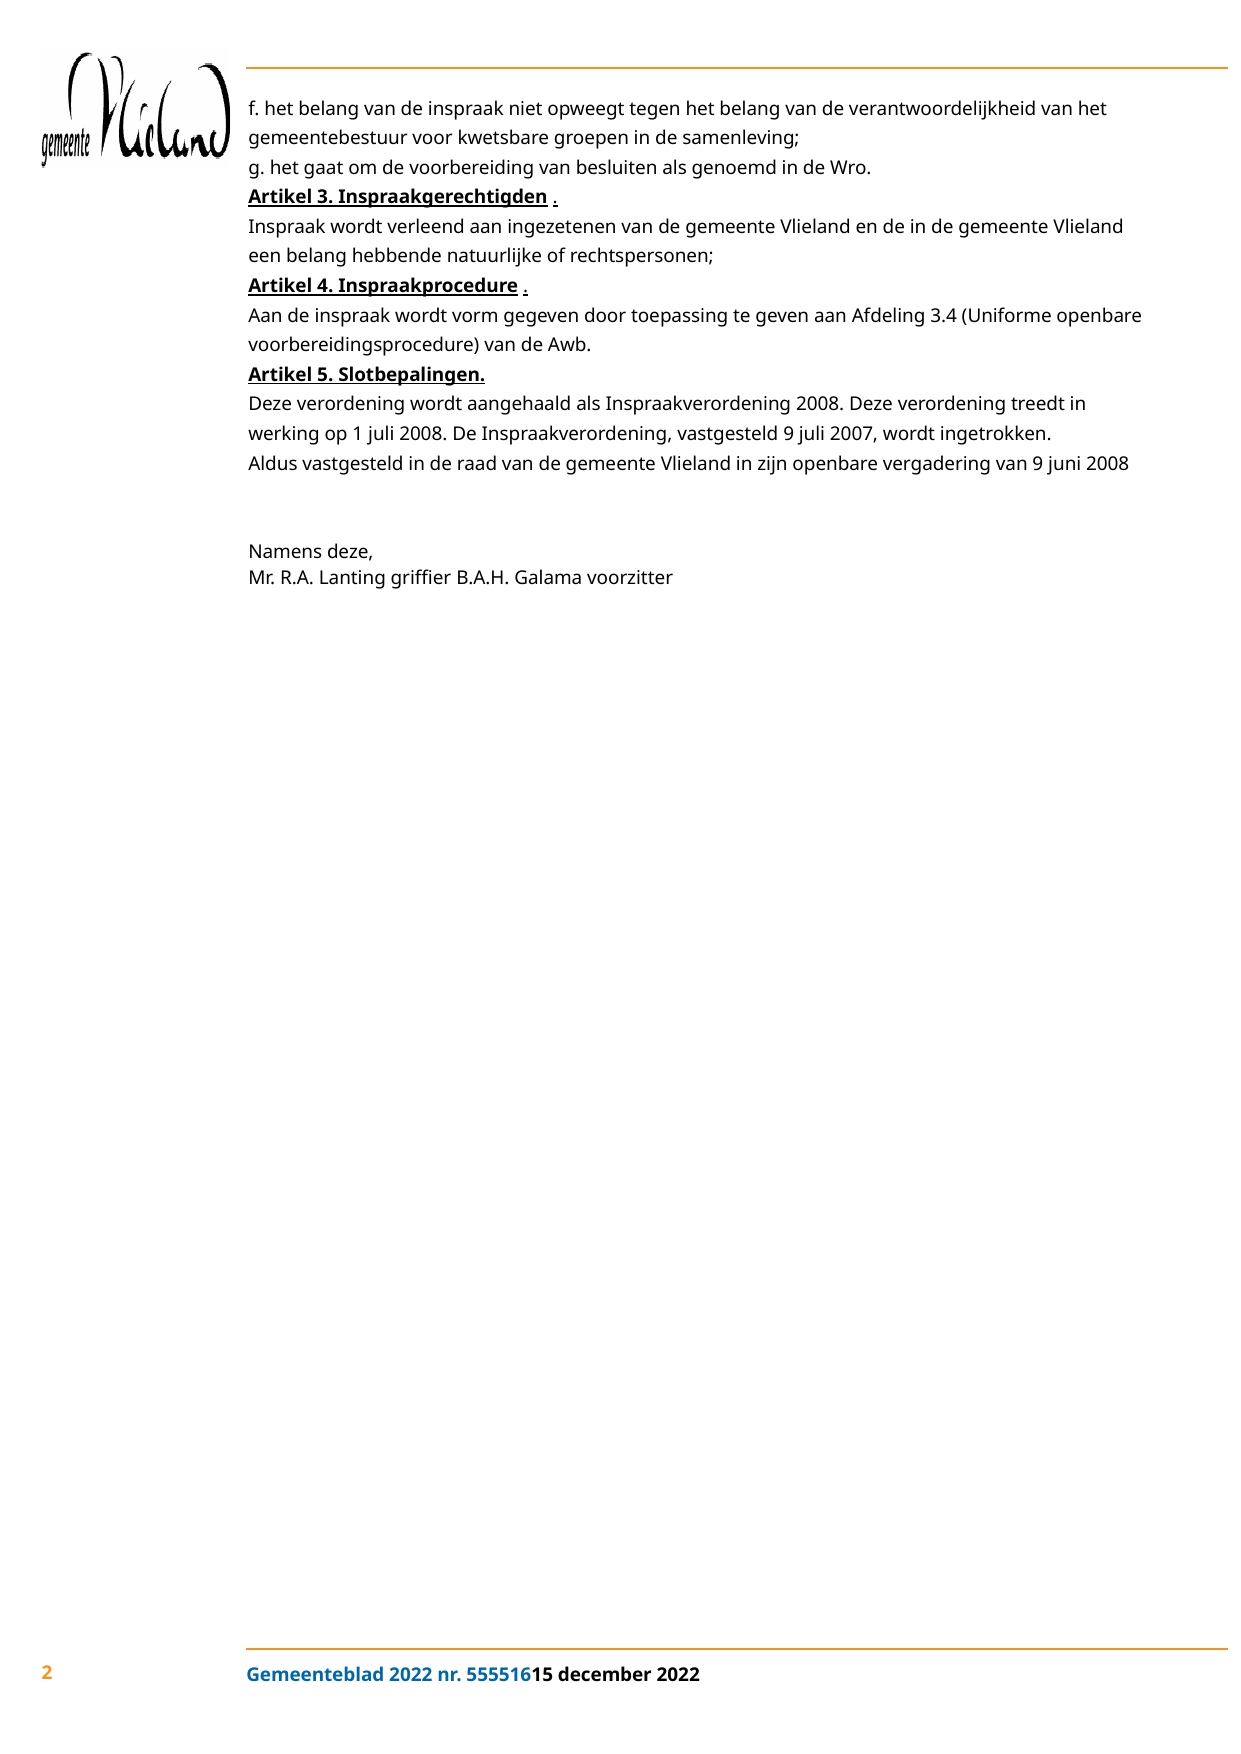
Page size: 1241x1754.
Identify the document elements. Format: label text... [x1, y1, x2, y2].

text Inspraak wordt verleend aan ingezetenen van de gemeente Vlieland en de in de gemeente Vlieland een belang hebbende natuurlijke of rechtspersonen; [248, 213, 1152, 268]
text g. het gaat om de voorbereiding van besluiten als genoemd in de Wro. [248, 154, 1152, 180]
picture [41, 47, 231, 172]
text Artikel 5. Slotbepalingen. [248, 361, 1152, 387]
text Deze verordening wordt aangehaald als Inspraakverordening 2008. Deze verordening treedt in werking op 1 juli 2008. De Inspraakverordening, vastgesteld 9 juli 2007, wordt ingetrokken. [248, 391, 1152, 446]
text Artikel 3. Inspraakgerechtigden . [248, 183, 1152, 209]
text Namens deze, [248, 538, 1152, 564]
text Mr. R.A. Lanting griffier B.A.H. Galama voorzitter [248, 564, 1152, 590]
text Artikel 4. Inspraakprocedure . [248, 272, 1152, 298]
text f. het belang van de inspraak niet opweegt tegen het belang van de verantwoordelijkheid van het gemeentebestuur voor kwetsbare groepen in de samenleving; [248, 95, 1152, 150]
text Aan de inspraak wordt vorm gegeven door toepassing te geven aan Afdeling 3.4 (Uniforme openbare voorbereidingsprocedure) van de Awb. [248, 302, 1152, 357]
text Aldus vastgesteld in de raad van de gemeente Vlieland in zijn openbare vergadering van 9 juni 2008 [248, 450, 1152, 476]
